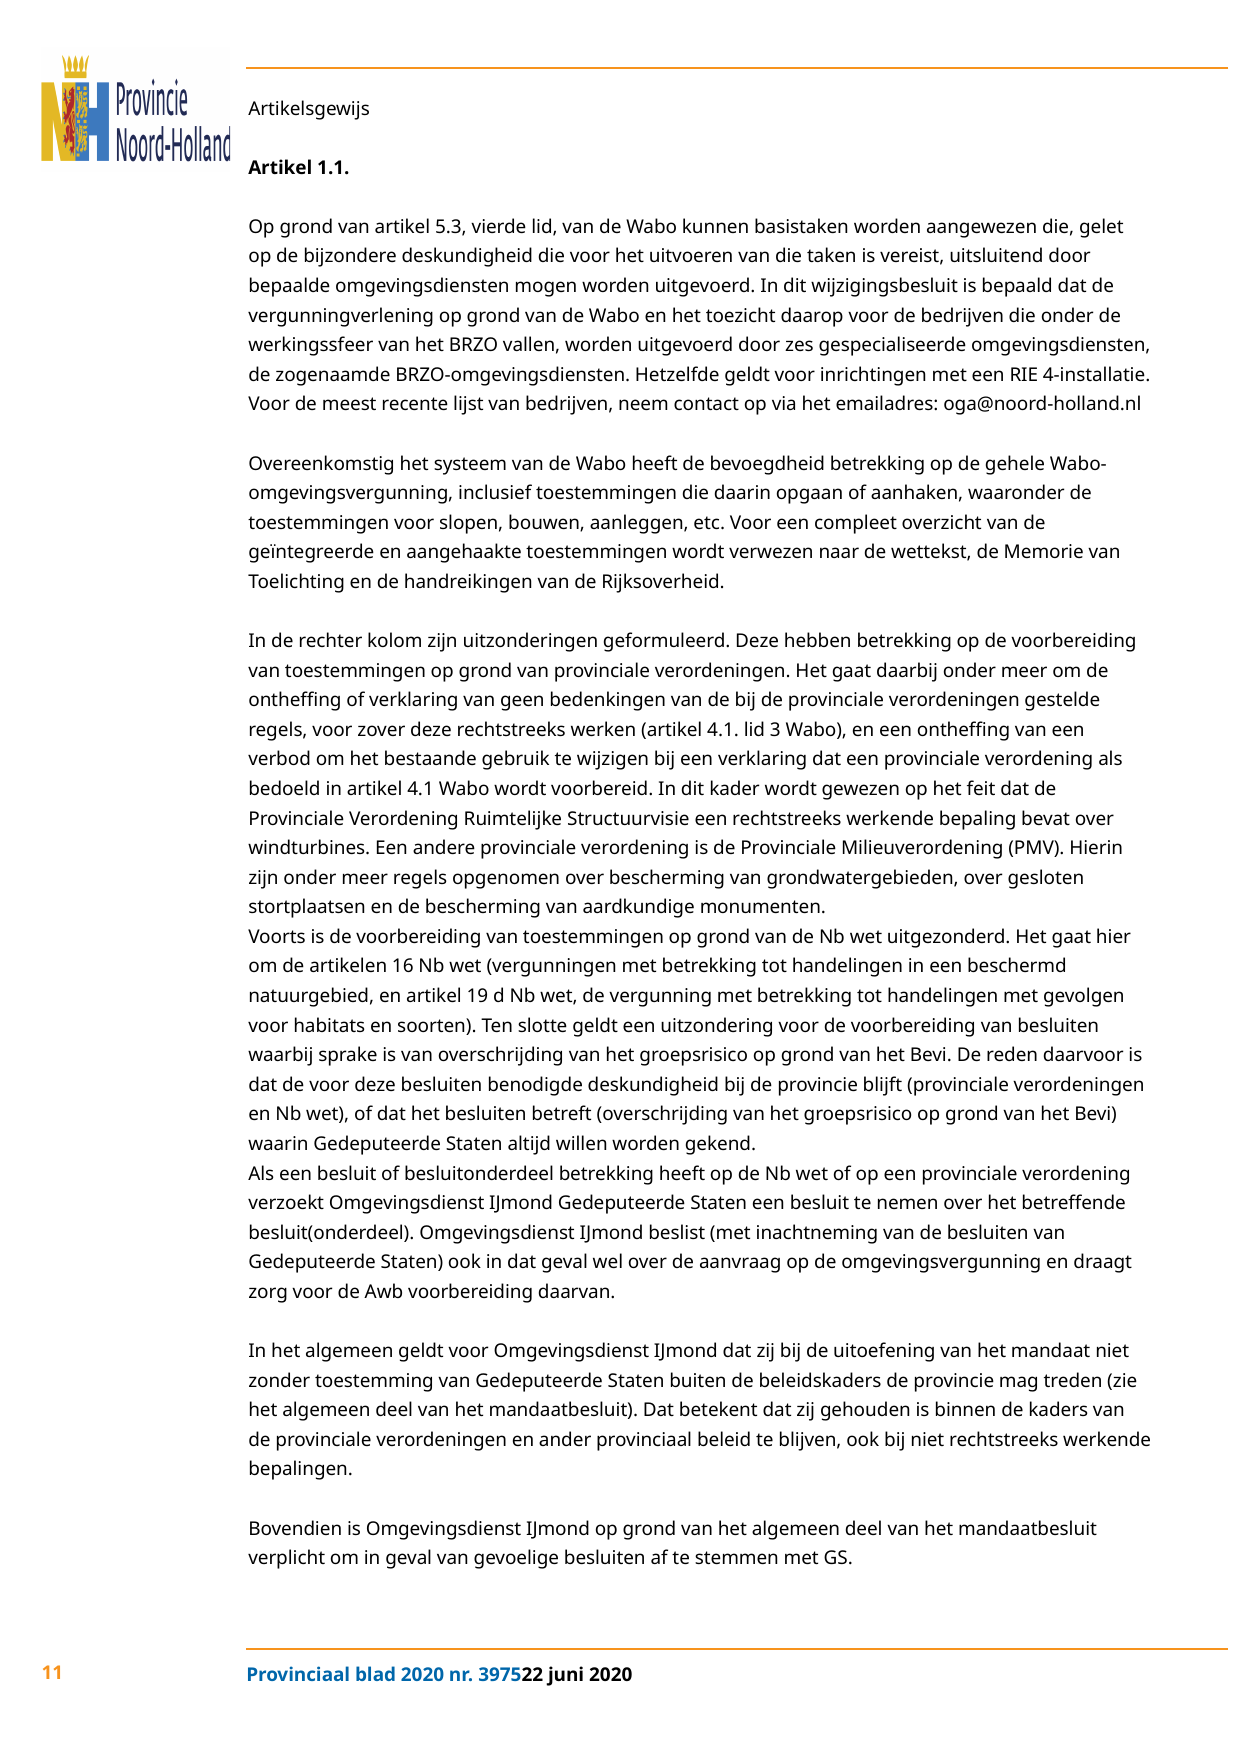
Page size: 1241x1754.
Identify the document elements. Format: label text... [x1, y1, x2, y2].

text In de rechter kolom zijn uitzonderingen geformuleerd. Deze hebben betrekking op de voorbereiding van toestemmingen op grond van provinciale verordeningen. Het gaat daarbij onder meer om de ontheffing of verklaring van geen bedenkingen van de bij de provinciale verordeningen gestelde regels, voor zover deze rechtstreeks werken (artikel 4.1. lid 3 Wabo), en een ontheffing van een verbod om het bestaande gebruik te wijzigen bij een verklaring dat een provinciale verordening als bedoeld in artikel 4.1 Wabo wordt voorbereid. In dit kader wordt gewezen op het feit dat de Provinciale Verordening Ruimtelijke Structuurvisie een rechtstreeks werkende bepaling bevat over windturbines. Een andere provinciale verordening is de Provinciale Milieuverordening (PMV). Hierin zijn onder meer regels opgenomen over bescherming van grondwatergebieden, over gesloten stortplaatsen en de bescherming van aardkundige monumenten. [248, 627, 1152, 919]
text Artikelsgewijs [248, 95, 1152, 121]
text Voor de meest recente lijst van bedrijven, neem contact op via het emailadres: oga@noord-holland.nl [248, 391, 1152, 416]
text Bovendien is Omgevingsdienst IJmond op grond van het algemeen deel van het mandaatbesluit verplicht om in geval van gevoelige besluiten af te stemmen met GS. [248, 1515, 1152, 1570]
picture [41, 47, 231, 172]
text Overeenkomstig het systeem van de Wabo heeft de bevoegdheid betrekking op de gehele Wabo-omgevingsvergunning, inclusief toestemmingen die daarin opgaan of aanhaken, waaronder de toestemmingen voor slopen, bouwen, aanleggen, etc. Voor een compleet overzicht van de geïntegreerde en aangehaakte toestemmingen wordt verwezen naar de wettekst, de Memorie van Toelichting en de handreikingen van de Rijksoverheid. [248, 450, 1152, 594]
text Op grond van artikel 5.3, vierde lid, van de Wabo kunnen basistaken worden aangewezen die, gelet op de bijzondere deskundigheid die voor het uitvoeren van die taken is vereist, uitsluitend door bepaalde omgevingsdiensten mogen worden uitgevoerd. In dit wijzigingsbesluit is bepaald dat de vergunningverlening op grond van de Wabo en het toezicht daarop voor de bedrijven die onder de werkingssfeer van het BRZO vallen, worden uitgevoerd door zes gespecialiseerde omgevingsdiensten, de zogenaamde BRZO-omgevingsdiensten. Hetzelfde geldt voor inrichtingen met een RIE 4-installatie. [248, 213, 1152, 387]
text Artikel 1.1. [248, 154, 1152, 180]
text Als een besluit of besluitonderdeel betrekking heeft op de Nb wet of op een provinciale verordening verzoekt Omgevingsdienst IJmond Gedeputeerde Staten een besluit te nemen over het betreffende besluit(onderdeel). Omgevingsdienst IJmond beslist (met inachtneming van de besluiten van Gedeputeerde Staten) ook in dat geval wel over de aanvraag op de omgevingsvergunning en draagt zorg voor de Awb voorbereiding daarvan. [248, 1160, 1152, 1304]
text Voorts is de voorbereiding van toestemmingen op grond van de Nb wet uitgezonderd. Het gaat hier om de artikelen 16 Nb wet (vergunningen met betrekking tot handelingen in een beschermd natuurgebied, en artikel 19 d Nb wet, de vergunning met betrekking tot handelingen met gevolgen voor habitats en soorten). Ten slotte geldt een uitzondering voor de voorbereiding van besluiten waarbij sprake is van overschrijding van het groepsrisico op grond van het Bevi. De reden daarvoor is dat de voor deze besluiten benodigde deskundigheid bij de provincie blijft (provinciale verordeningen en Nb wet), of dat het besluiten betreft (overschrijding van het groepsrisico op grond van het Bevi) waarin Gedeputeerde Staten altijd willen worden gekend. [248, 923, 1152, 1156]
text In het algemeen geldt voor Omgevingsdienst IJmond dat zij bij de uitoefening van het mandaat niet zonder toestemming van Gedeputeerde Staten buiten de beleidskaders de provincie mag treden (zie het algemeen deel van het mandaatbesluit). Dat betekent dat zij gehouden is binnen de kaders van de provinciale verordeningen en ander provinciaal beleid te blijven, ook bij niet rechtstreeks werkende bepalingen. [248, 1337, 1152, 1481]
